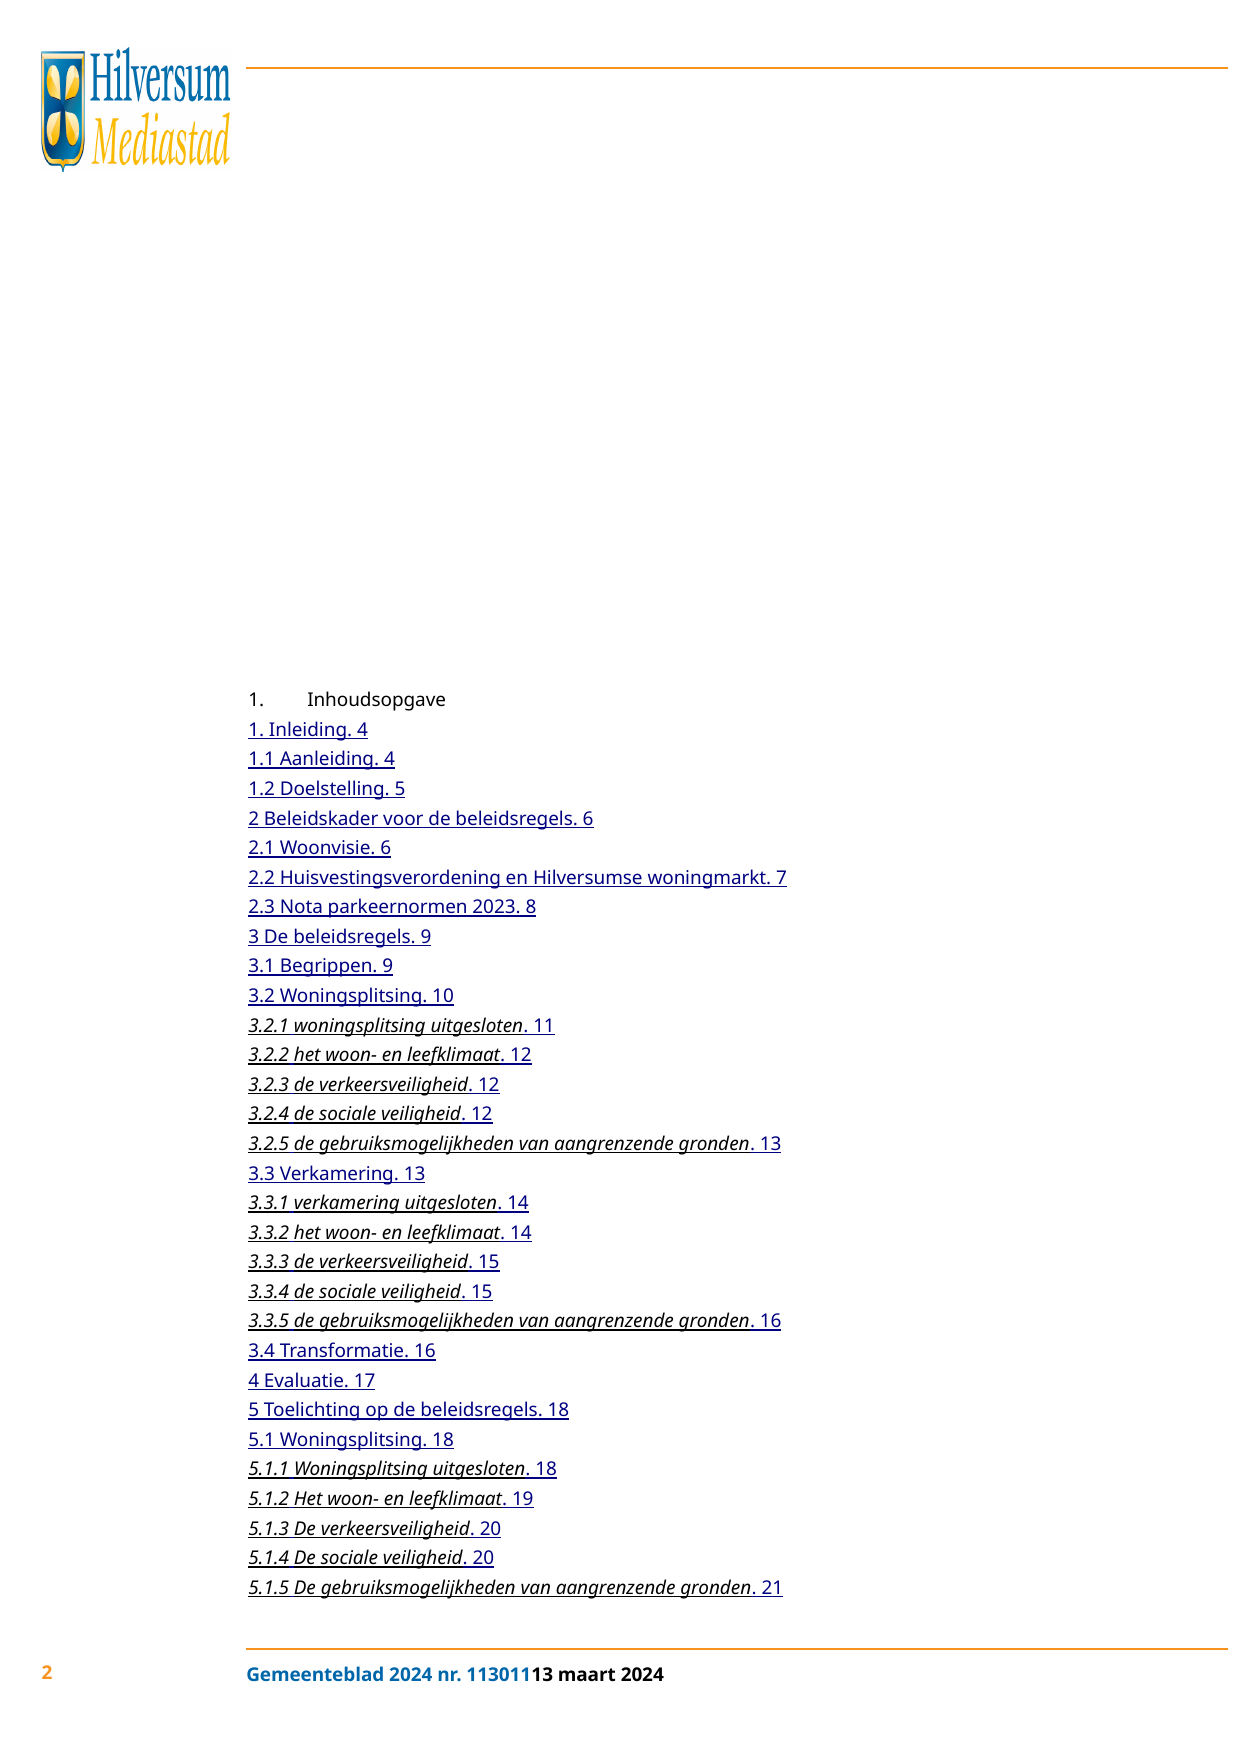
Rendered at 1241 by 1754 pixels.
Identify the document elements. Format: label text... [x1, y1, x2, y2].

text 3.4 Transformatie. 16 [248, 1337, 1152, 1363]
list Inhoudsopgave [248, 686, 1152, 712]
text 3.2.5 de gebruiksmogelijkheden van aangrenzende gronden. 13 [248, 1130, 1152, 1156]
text 3.3.1 verkamering uitgesloten. 14 [248, 1189, 1152, 1215]
text 3.3.4 de sociale veiligheid. 15 [248, 1278, 1152, 1304]
text 5.1 Woningsplitsing. 18 [248, 1426, 1152, 1452]
text 3.2.2 het woon- en leefklimaat. 12 [248, 1041, 1152, 1067]
text 3.2.1 woningsplitsing uitgesloten. 11 [248, 1012, 1152, 1038]
text 3.2.4 de sociale veiligheid. 12 [248, 1101, 1152, 1126]
text 3.2.3 de verkeersveiligheid. 12 [248, 1071, 1152, 1097]
text 5.1.4 De sociale veiligheid. 20 [248, 1544, 1152, 1570]
text 1.1 Aanleiding. 4 [248, 746, 1152, 771]
text 2.1 Woonvisie. 6 [248, 834, 1152, 860]
text 5.1.1 Woningsplitsing uitgesloten. 18 [248, 1456, 1152, 1481]
text 3.2 Woningsplitsing. 10 [248, 982, 1152, 1008]
text 2.3 Nota parkeernormen 2023. 8 [248, 893, 1152, 919]
text 5 Toelichting op de beleidsregels. 18 [248, 1396, 1152, 1422]
text 3.3 Verkamering. 13 [248, 1160, 1152, 1186]
text 5.1.2 Het woon- en leefklimaat. 19 [248, 1485, 1152, 1511]
text 1. Inleiding. 4 [248, 716, 1152, 742]
text 3 De beleidsregels. 9 [248, 923, 1152, 949]
text 2 Beleidskader voor de beleidsregels. 6 [248, 805, 1152, 831]
text 2.2 Huisvestingsverordening en Hilversumse woningmarkt. 7 [248, 864, 1152, 890]
text 3.1 Begrippen. 9 [248, 953, 1152, 978]
text 5.1.5 De gebruiksmogelijkheden van aangrenzende gronden. 21 [248, 1574, 1152, 1600]
text 4 Evaluatie. 17 [248, 1367, 1152, 1393]
text 3.3.2 het woon- en leefklimaat. 14 [248, 1219, 1152, 1245]
text 5.1.3 De verkeersveiligheid. 20 [248, 1515, 1152, 1541]
text 3.3.3 de verkeersveiligheid. 15 [248, 1248, 1152, 1274]
picture [41, 47, 231, 172]
text 3.3.5 de gebruiksmogelijkheden van aangrenzende gronden. 16 [248, 1308, 1152, 1333]
text 1.2 Doelstelling. 5 [248, 775, 1152, 801]
